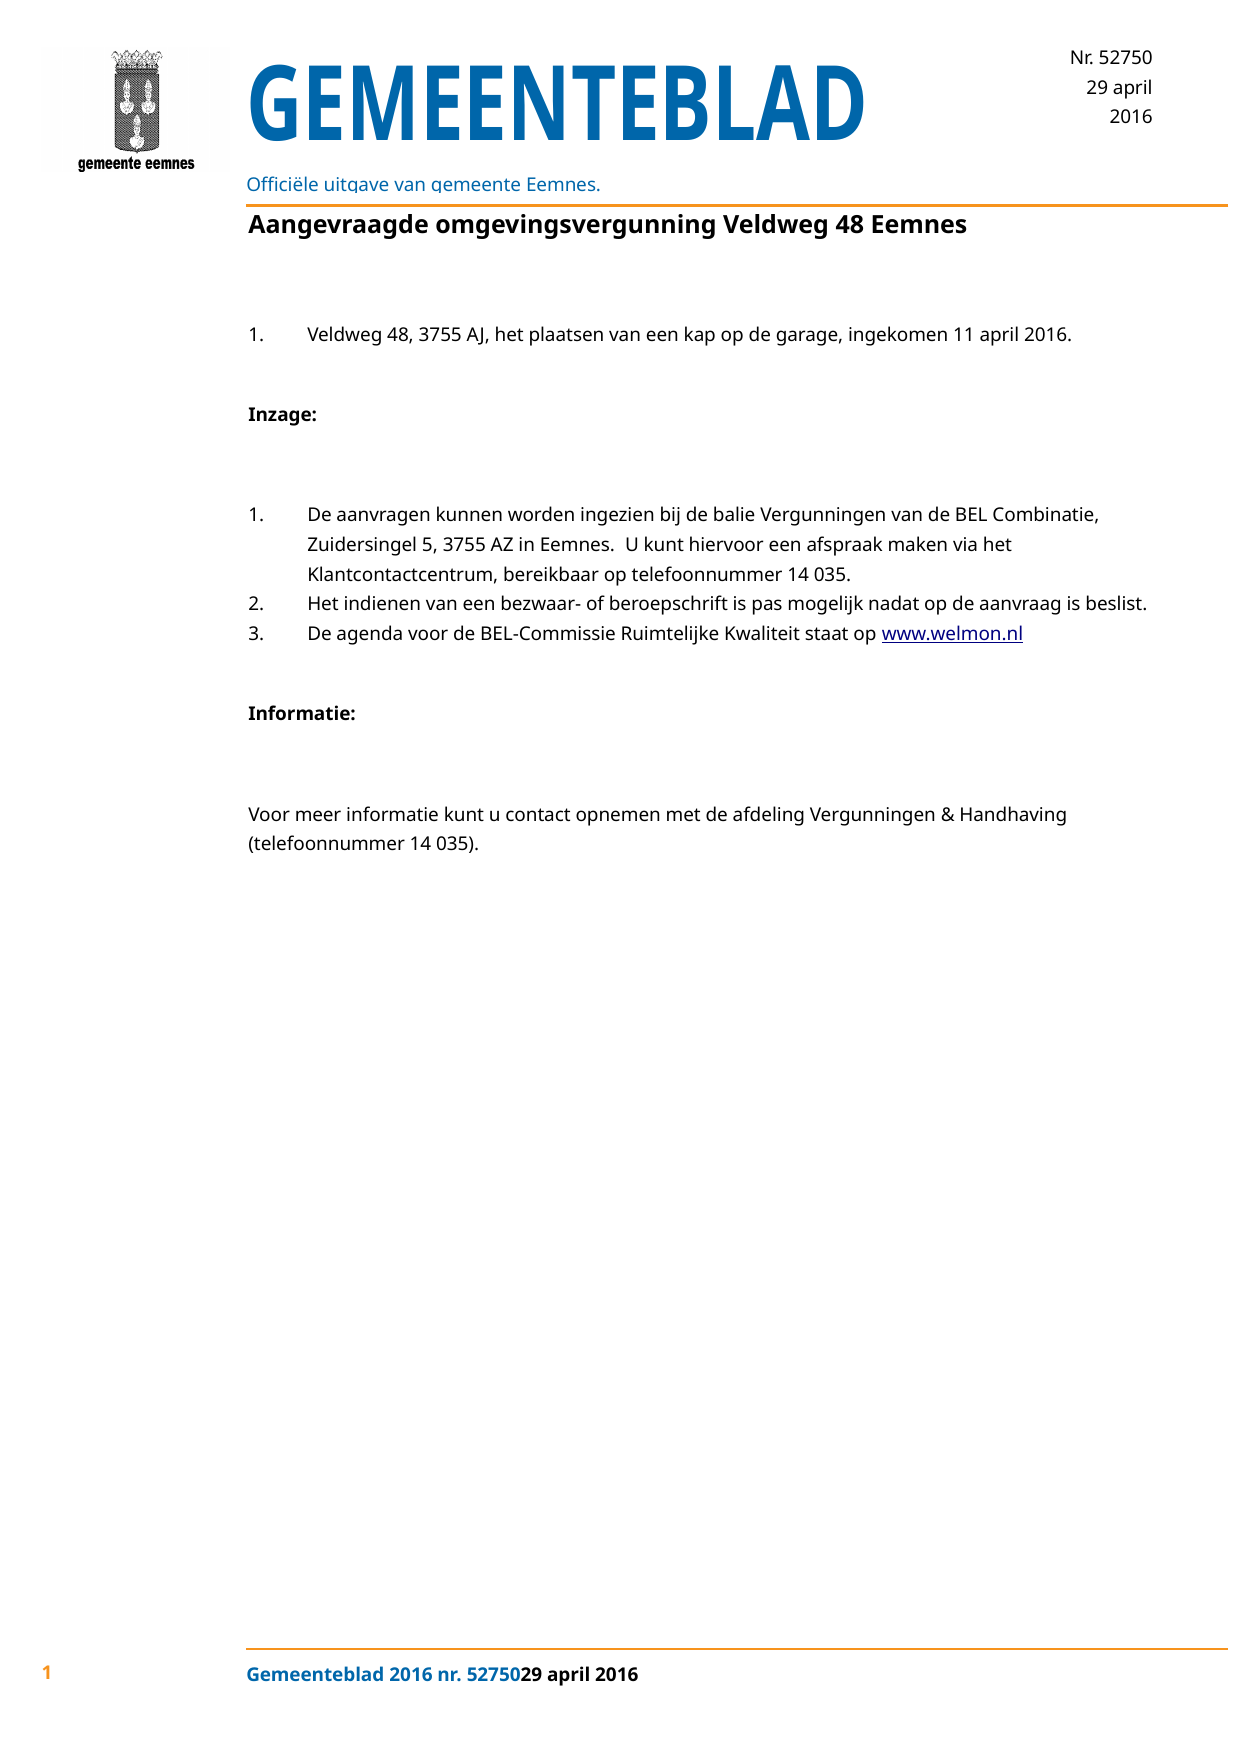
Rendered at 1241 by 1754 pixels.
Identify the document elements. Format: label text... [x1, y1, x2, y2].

text Aangevraagde omgevingsvergunning Veldweg 48 Eemnes [248, 207, 1152, 241]
picture [41, 47, 231, 172]
list De agenda voor de BEL-Commissie Ruimtelijke Kwaliteit staat op www.welmon.nl [248, 620, 1152, 646]
list Veldweg 48, 3755 AJ, het plaatsen van een kap op de garage, ingekomen 11 april 2016. [248, 321, 1152, 346]
text Inzage: [248, 401, 1152, 426]
list Het indienen van een bezwaar- of beroepschrift is pas mogelijk nadat op de aanvraag is beslist. [248, 590, 1152, 616]
list De aanvragen kunnen worden ingezien bij de balie Vergunningen van de BEL Combinatie, Zuidersingel 5, 3755 AZ in Eemnes. U kunt hiervoor een afspraak maken via het Klantcontactcentrum, bereikbaar op telefoonnummer 14 035. [248, 502, 1152, 586]
text Voor meer informatie kunt u contact opnemen met de afdeling Vergunningen & Handhaving (telefoonnummer 14 035). [248, 801, 1152, 856]
text Informatie: [248, 700, 1152, 726]
